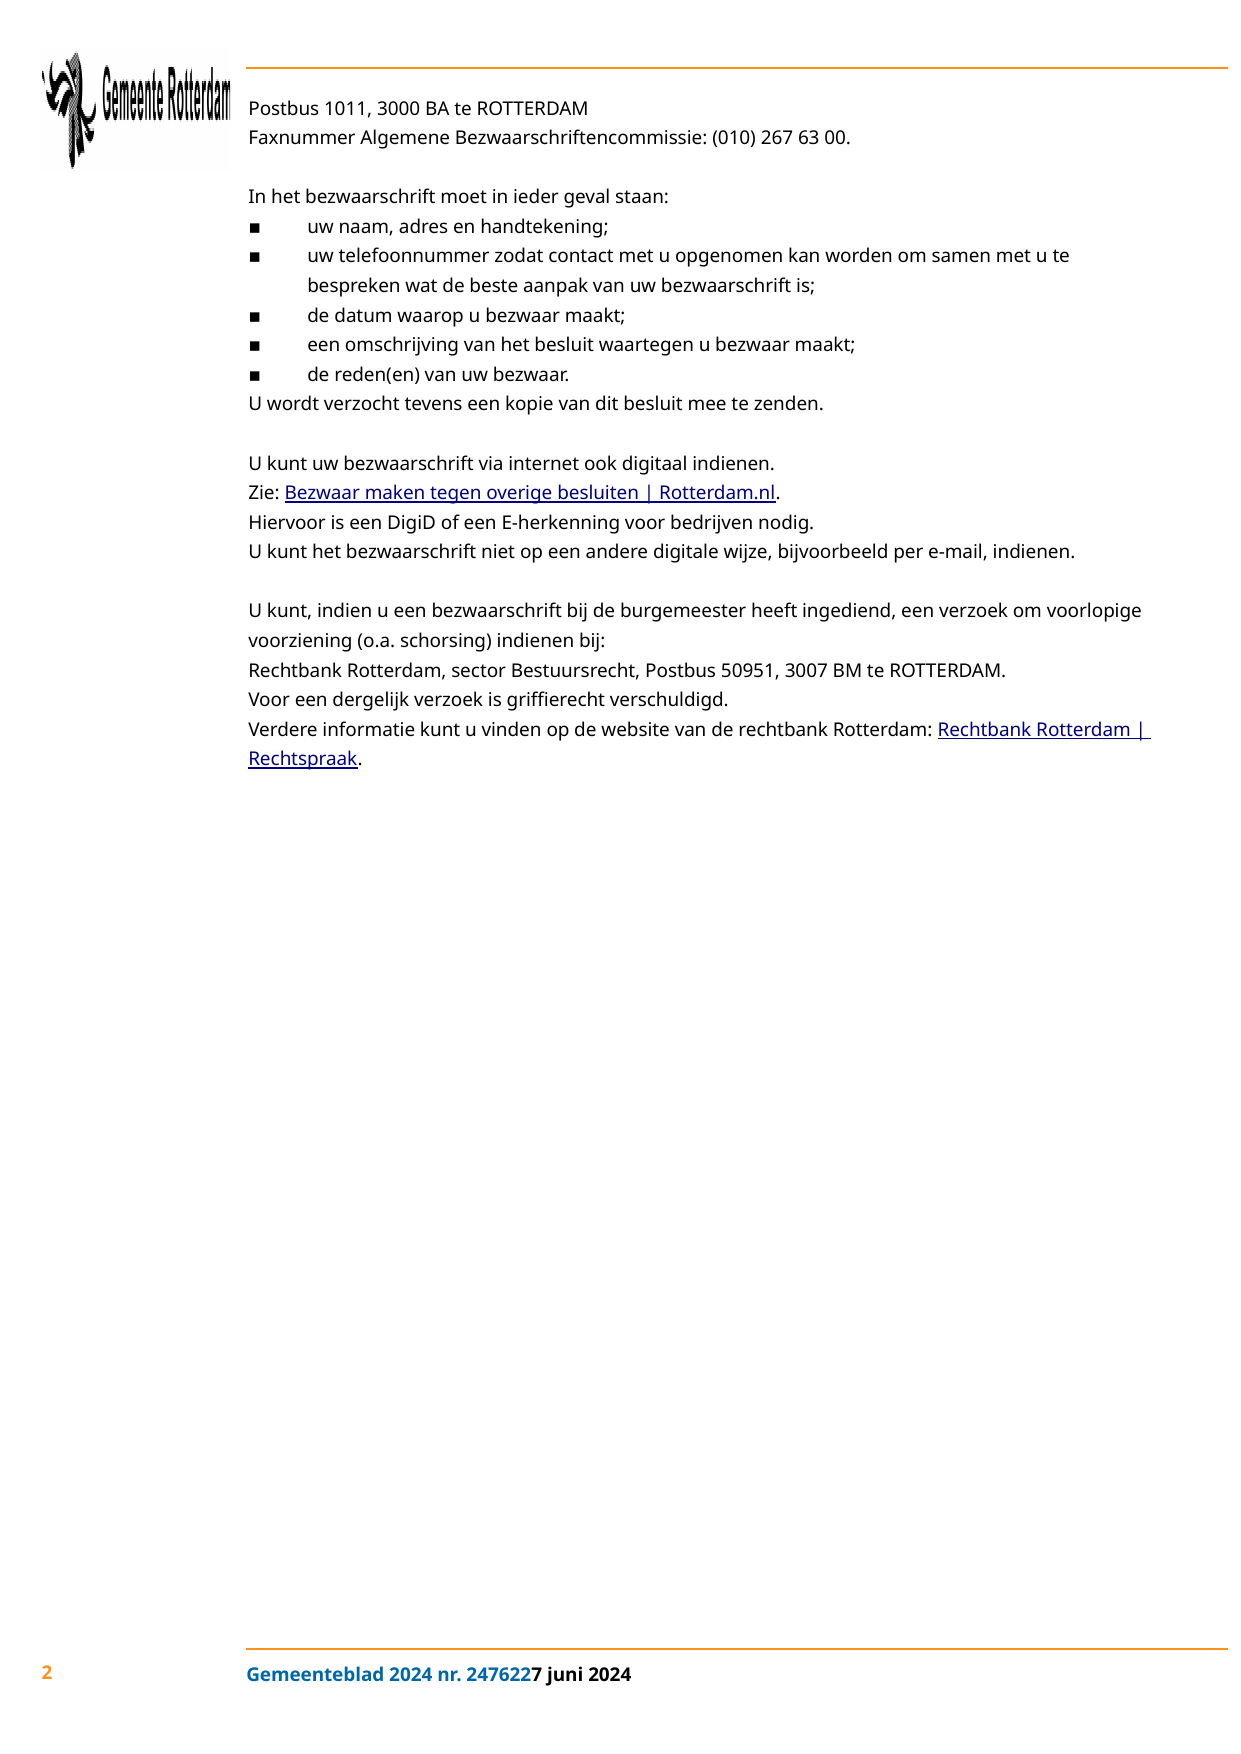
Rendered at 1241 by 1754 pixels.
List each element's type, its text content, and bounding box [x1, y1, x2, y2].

text Hiervoor is een DigiD of een E-herkenning voor bedrijven nodig. [248, 509, 1152, 535]
text U wordt verzocht tevens een kopie van dit besluit mee te zenden. [248, 391, 1152, 416]
list een omschrijving van het besluit waartegen u bezwaar maakt; [248, 331, 1152, 357]
text In het bezwaarschrift moet in ieder geval staan: [248, 183, 1152, 209]
text Verdere informatie kunt u vinden op de website van de rechtbank Rotterdam: Rechtbank Rotterdam | Rechtspraak. [248, 716, 1152, 771]
list uw naam, adres en handtekening; [248, 213, 1152, 239]
picture [41, 47, 231, 172]
text Zie: Bezwaar maken tegen overige besluiten | Rotterdam.nl. [248, 479, 1152, 505]
text Faxnummer Algemene Bezwaarschriftencommissie: (010) 267 63 00. [248, 124, 1152, 150]
text Rechtbank Rotterdam, sector Bestuursrecht, Postbus 50951, 3007 BM te ROTTERDAM. [248, 657, 1152, 683]
text Voor een dergelijk verzoek is griffierecht verschuldigd. [248, 686, 1152, 712]
list uw telefoonnummer zodat contact met u opgenomen kan worden om samen met u te bespreken wat de beste aanpak van uw bezwaarschrift is; [248, 243, 1152, 298]
text U kunt uw bezwaarschrift via internet ook digitaal indienen. [248, 450, 1152, 476]
list de datum waarop u bezwaar maakt; [248, 302, 1152, 328]
text U kunt, indien u een bezwaarschrift bij de burgemeester heeft ingediend, een verzoek om voorlopige voorziening (o.a. schorsing) indienen bij: [248, 598, 1152, 653]
text U kunt het bezwaarschrift niet op een andere digitale wijze, bijvoorbeeld per e-mail, indienen. [248, 538, 1152, 564]
list de reden(en) van uw bezwaar. [248, 361, 1152, 387]
text Postbus 1011, 3000 BA te ROTTERDAM [248, 95, 1152, 121]
